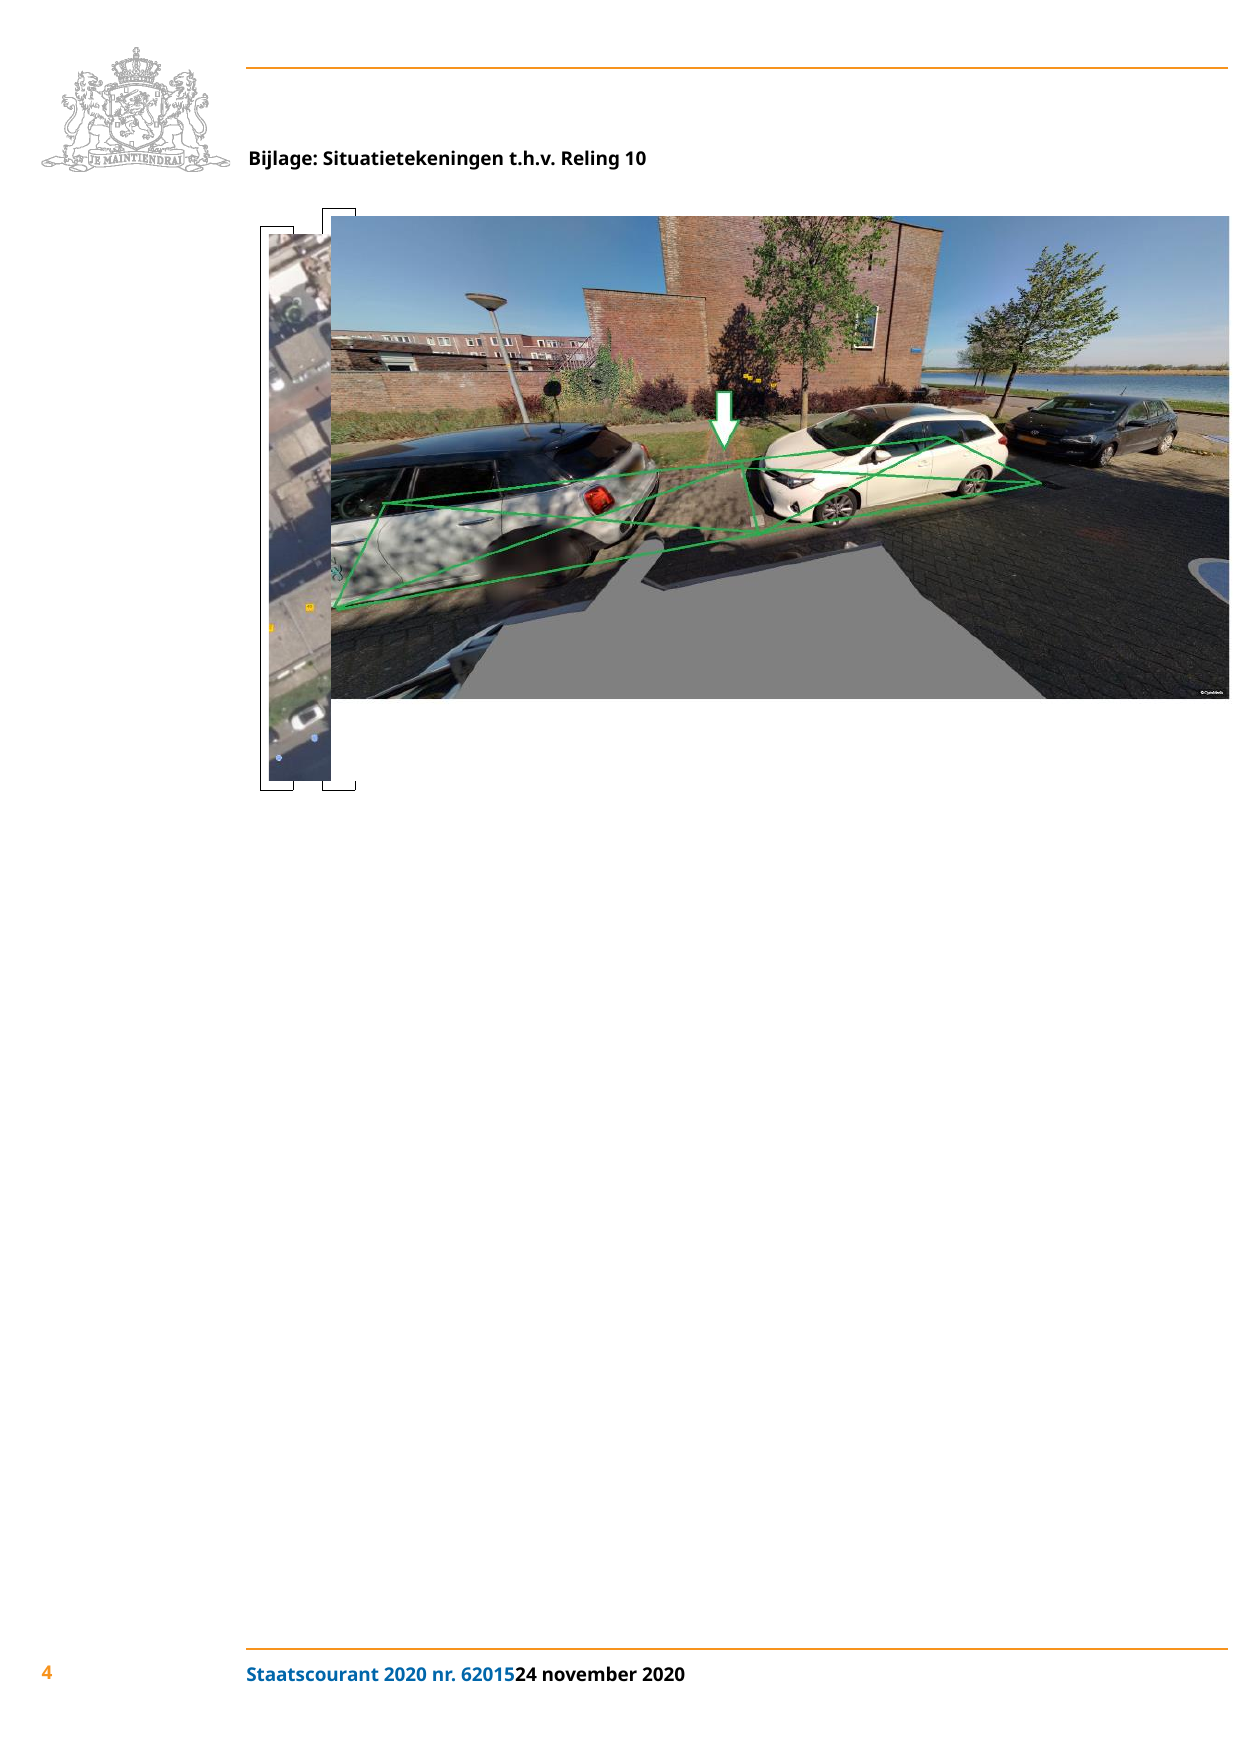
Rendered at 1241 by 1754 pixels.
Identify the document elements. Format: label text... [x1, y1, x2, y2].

picture [268, 216, 1235, 781]
picture [41, 47, 231, 172]
text Bijlage: Situatietekeningen t.h.v. Reling 10 [248, 145, 1152, 171]
